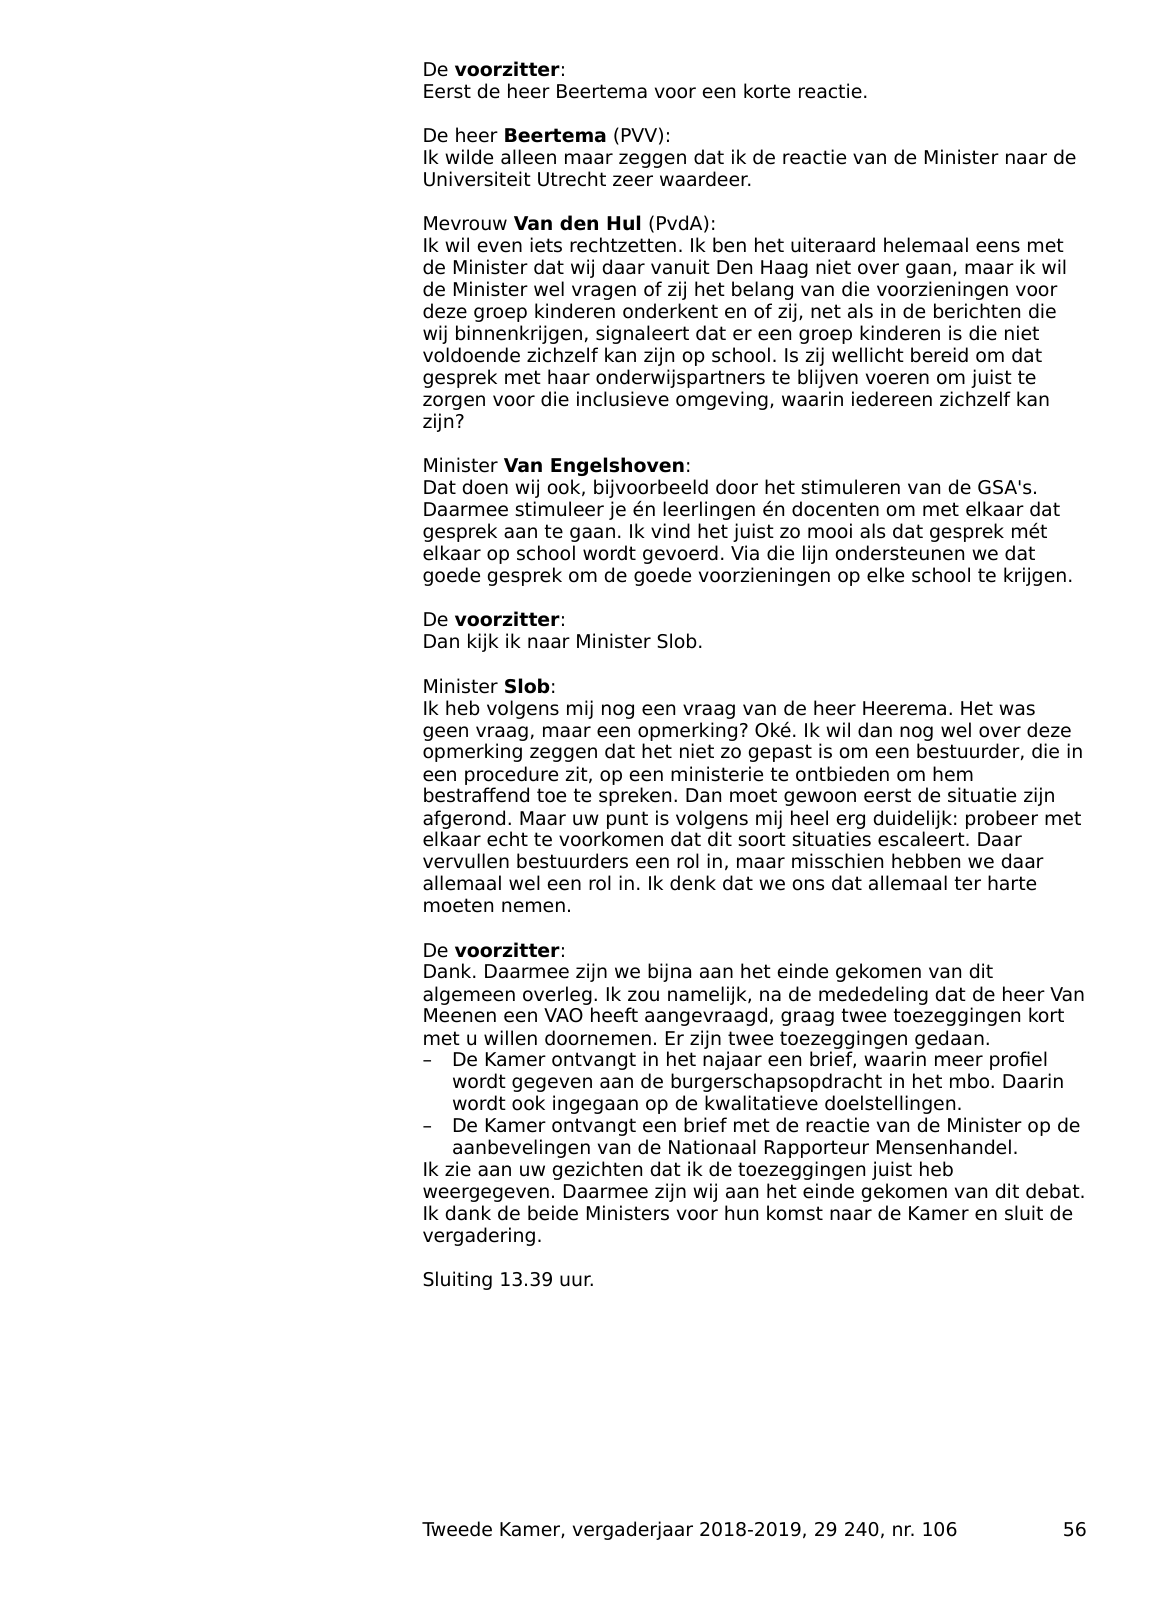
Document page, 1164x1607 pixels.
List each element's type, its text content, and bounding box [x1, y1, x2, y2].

text Sluiting 13.39 uur. [422, 1269, 1087, 1291]
text Dan kijk ik naar Minister Slob. [422, 631, 1087, 653]
text Ik heb volgens mij nog een vraag van de heer Heerema. Het was geen vraag, maar een opmerking? Oké. Ik wil dan nog wel over deze opmerking zeggen dat het niet zo gepast is om een bestuurder, die in een procedure zit, op een ministerie te ontbieden om hem bestraffend toe te spreken. Dan moet gewoon eerst de situatie zijn afgerond. Maar uw punt is volgens mij heel erg duidelijk: probeer met elkaar echt te voorkomen dat dit soort situaties escaleert. Daar vervullen bestuurders een rol in, maar misschien hebben we daar allemaal wel een rol in. Ik denk dat we ons dat allemaal ter harte moeten nemen. [422, 697, 1087, 917]
text De voorzitter: [422, 609, 1087, 631]
text Ik wilde alleen maar zeggen dat ik de reactie van de Minister naar de Universiteit Utrecht zeer waardeer. [422, 147, 1087, 191]
text Minister Van Engelshoven: [422, 455, 1087, 477]
text De voorzitter: [422, 939, 1087, 961]
text – De Kamer ontvangt in het najaar een brief, waarin meer profiel wordt gegeven aan de burgerschapsopdracht in het mbo. Daarin wordt ook ingegaan op de kwalitatieve doelstellingen. [422, 1049, 1087, 1115]
text Mevrouw Van den Hul (PvdA): [422, 213, 1087, 235]
text De voorzitter: [422, 59, 1087, 81]
text De heer Beertema (PVV): [422, 125, 1087, 147]
text Eerst de heer Beertema voor een korte reactie. [422, 81, 1087, 103]
text Ik wil even iets rechtzetten. Ik ben het uiteraard helemaal eens met de Minister dat wij daar vanuit Den Haag niet over gaan, maar ik wil de Minister wel vragen of zij het belang van die voorzieningen voor deze groep kinderen onderkent en of zij, net als in de berichten die wij binnenkrijgen, signaleert dat er een groep kinderen is die niet voldoende zichzelf kan zijn op school. Is zij wellicht bereid om dat gesprek met haar onderwijspartners te blijven voeren om juist te zorgen voor die inclusieve omgeving, waarin iedereen zichzelf kan zijn? [422, 235, 1087, 433]
text Minister Slob: [422, 676, 1087, 697]
text – De Kamer ontvangt een brief met de reactie van de Minister op de aanbevelingen van de Nationaal Rapporteur Mensenhandel. [422, 1115, 1087, 1159]
text Ik zie aan uw gezichten dat ik de toezeggingen juist heb weergegeven. Daarmee zijn wij aan het einde gekomen van dit debat. Ik dank de beide Ministers voor hun komst naar de Kamer en sluit de vergadering. [422, 1159, 1087, 1247]
text Dat doen wij ook, bijvoorbeeld door het stimuleren van de GSA's. Daarmee stimuleer je én leerlingen én docenten om met elkaar dat gesprek aan te gaan. Ik vind het juist zo mooi als dat gesprek mét elkaar op school wordt gevoerd. Via die lijn ondersteunen we dat goede gesprek om de goede voorzieningen op elke school te krijgen. [422, 477, 1087, 587]
text Dank. Daarmee zijn we bijna aan het einde gekomen van dit algemeen overleg. Ik zou namelijk, na de mededeling dat de heer Van Meenen een VAO heeft aangevraagd, graag twee toezeggingen kort met u willen doornemen. Er zijn twee toezeggingen gedaan. [422, 961, 1087, 1049]
